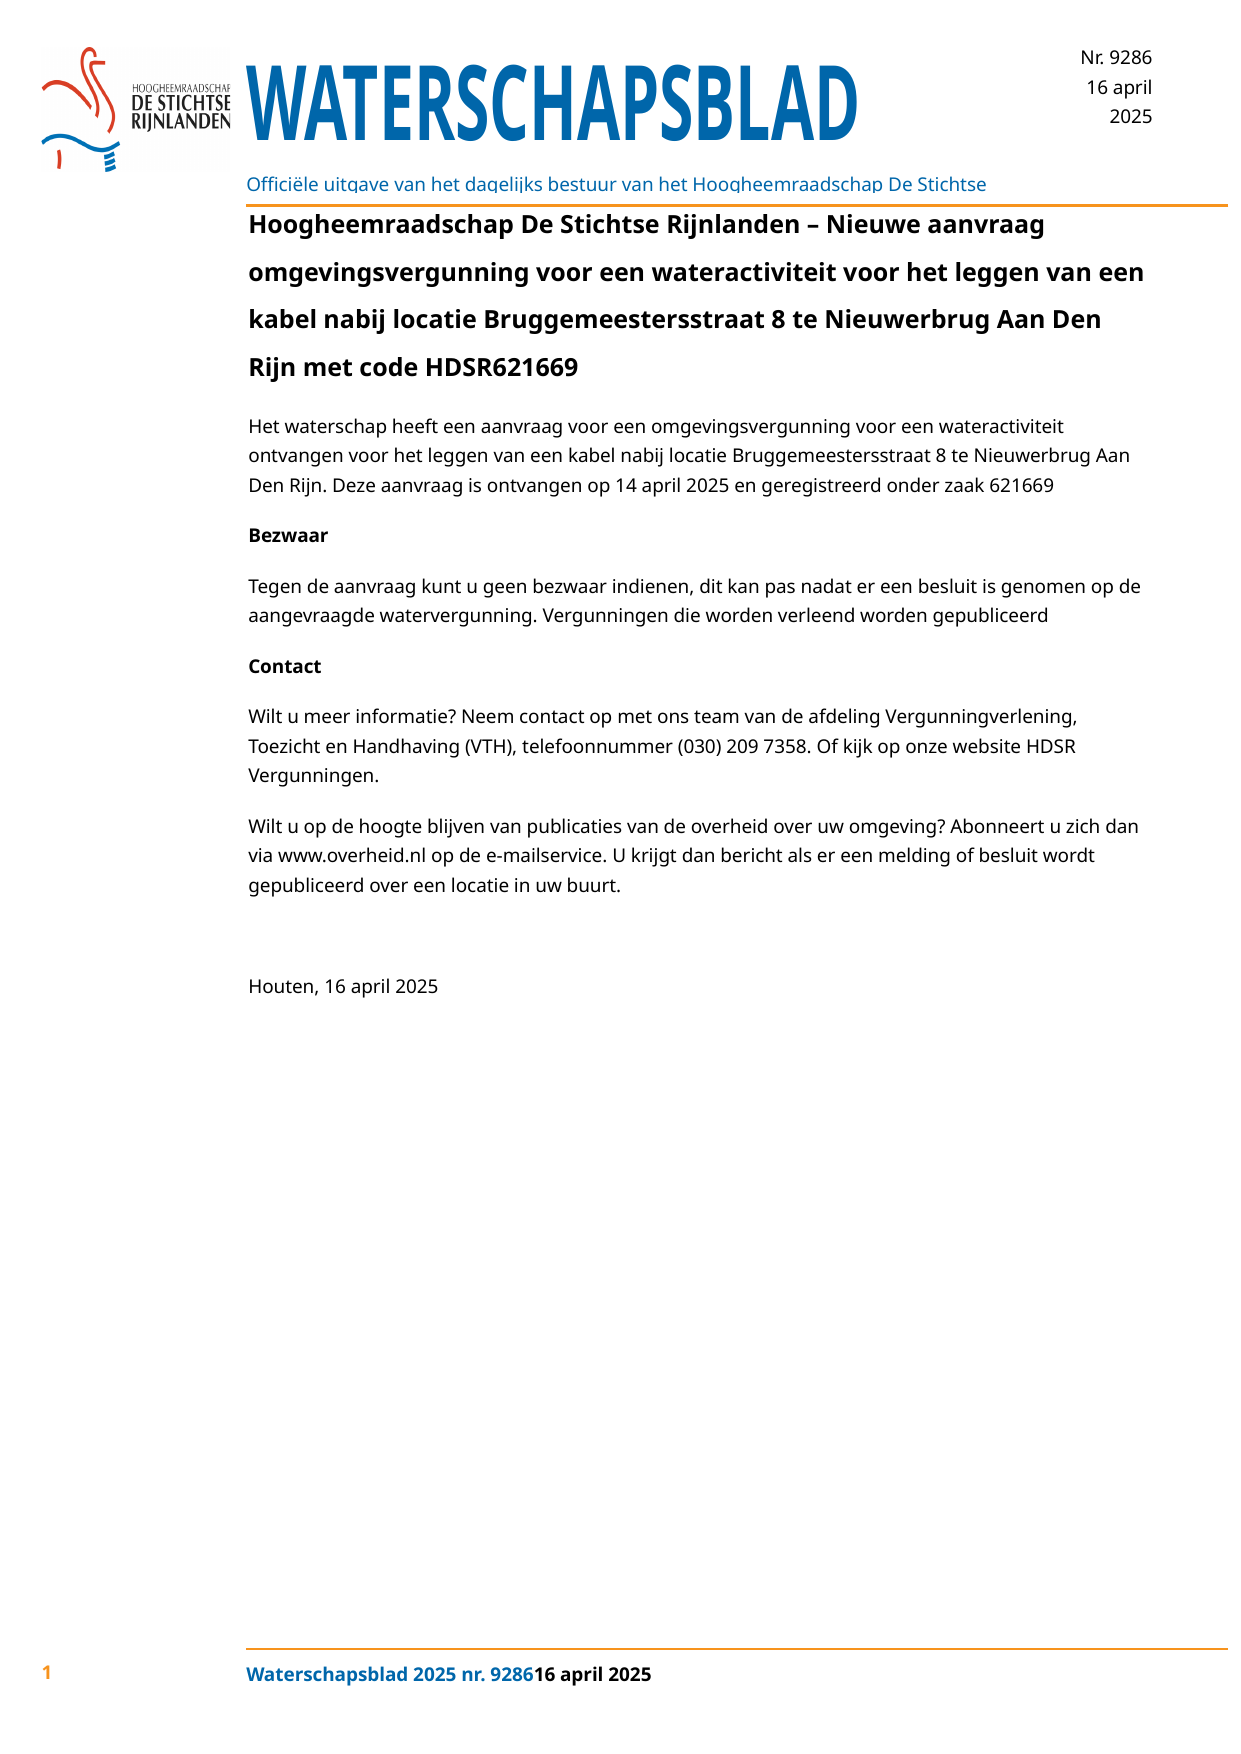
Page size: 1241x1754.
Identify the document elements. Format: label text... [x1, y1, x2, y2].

text Wilt u op de hoogte blijven van publicaties van de overheid over uw omgeving? Abonneert u zich dan via www.overheid.nl op de e-mailservice. U krijgt dan bericht als er een melding of besluit wordt gepubliceerd over een locatie in uw buurt. [248, 813, 1152, 898]
text Wilt u meer informatie? Neem contact op met ons team van de afdeling Vergunningverlening, Toezicht en Handhaving (VTH), telefoonnummer (030) 209 7358. Of kijk op onze website HDSR Vergunningen. [248, 703, 1152, 788]
text Bezwaar [248, 523, 1152, 548]
text Tegen de aanvraag kunt u geen bezwaar indienen, dit kan pas nadat er een besluit is genomen op de aangevraagde watervergunning. Vergunningen die worden verleend worden gepubliceerd [248, 573, 1152, 628]
text Het waterschap heeft een aanvraag voor een omgevingsvergunning voor een wateractiviteit ontvangen voor het leggen van een kabel nabij locatie Bruggemeestersstraat 8 te Nieuwerbrug Aan Den Rijn. Deze aanvraag is ontvangen op 14 april 2025 en geregistreerd onder zaak 621669 [248, 413, 1152, 498]
text Hoogheemraadschap De Stichtse Rijnlanden – Nieuwe aanvraag omgevingsvergunning voor een wateractiviteit voor het leggen van een kabel nabij locatie Bruggemeestersstraat 8 te Nieuwerbrug Aan Den Rijn met code HDSR621669 [248, 207, 1152, 384]
picture [41, 47, 231, 172]
text Contact [248, 653, 1152, 679]
text Houten, 16 april 2025 [248, 973, 1152, 999]
